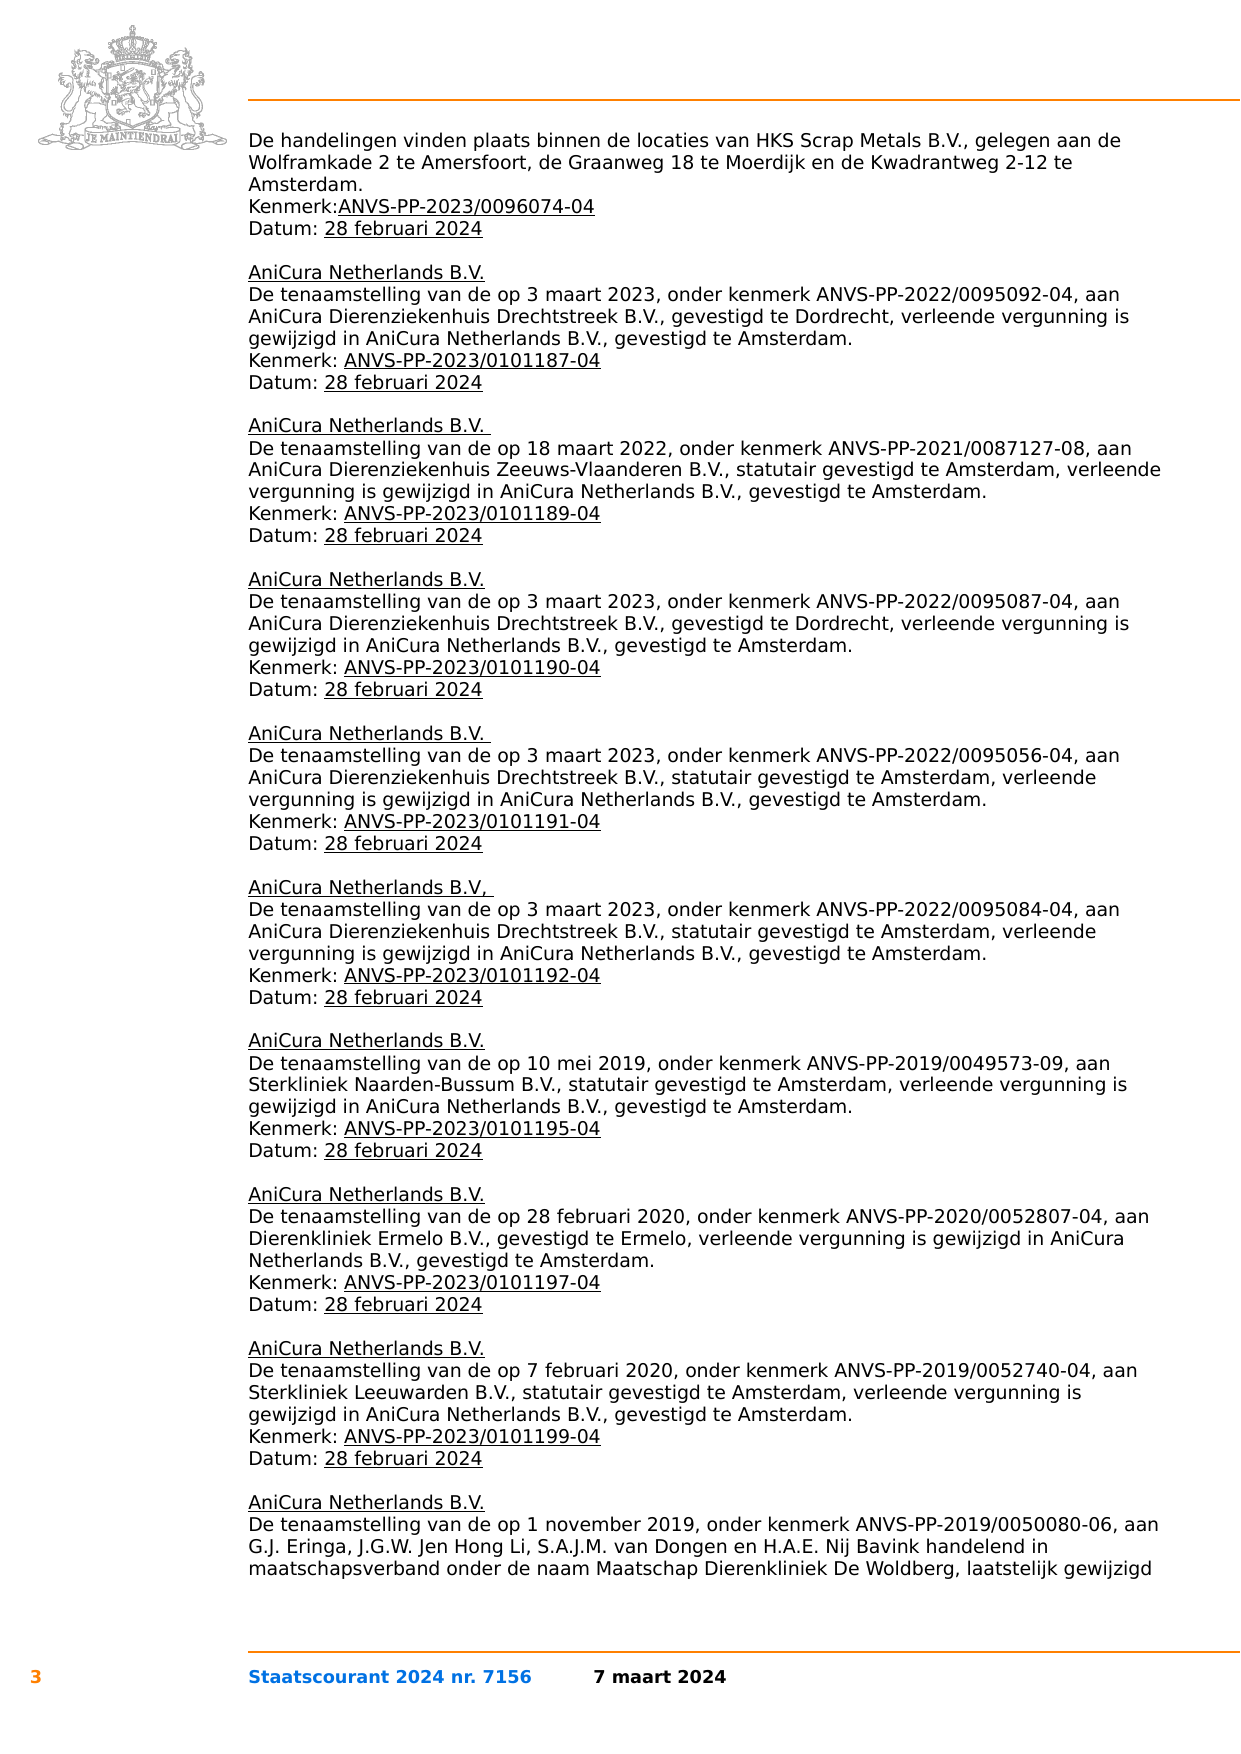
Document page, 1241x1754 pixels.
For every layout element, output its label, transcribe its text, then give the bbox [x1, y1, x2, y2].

text De tenaamstelling van de op 28 februari 2020, onder kenmerk ANVS-PP-2020/0052807-04, aan Dierenkliniek Ermelo B.V., gevestigd te Ermelo, verleende vergunning is gewijzigd in AniCura Netherlands B.V., gevestigd te Amsterdam. [248, 1206, 1163, 1272]
text AniCura Netherlands B.V. [248, 723, 1163, 745]
text AniCura Netherlands B.V, [248, 877, 1163, 899]
text Datum: 28 februari 2024 [248, 987, 1163, 1008]
text Kenmerk: ANVS-PP-2023/0101187-04 [248, 349, 1163, 372]
text AniCura Netherlands B.V. [248, 569, 1163, 591]
text De tenaamstelling van de op 18 maart 2022, onder kenmerk ANVS-PP-2021/0087127-08, aan AniCura Dierenziekenhuis Zeeuws-Vlaanderen B.V., statutair gevestigd te Amsterdam, verleende vergunning is gewijzigd in AniCura Netherlands B.V., gevestigd te Amsterdam. [248, 437, 1163, 503]
text Kenmerk: ANVS-PP-2023/0101192-04 [248, 964, 1163, 987]
text AniCura Netherlands B.V. [248, 1338, 1163, 1360]
text De tenaamstelling van de op 1 november 2019, onder kenmerk ANVS-PP-2019/0050080-06, aan G.J. Eringa, J.G.W. Jen Hong Li, S.A.J.M. van Dongen en H.A.E. Nij Bavink handelend in maatschapsverband onder de naam Maatschap Dierenkliniek De Woldberg, laatstelijk gewijzigd [248, 1514, 1163, 1579]
text Kenmerk: ANVS-PP-2023/0101189-04 [248, 503, 1163, 525]
text AniCura Netherlands B.V. [248, 1184, 1163, 1206]
text Datum: 28 februari 2024 [248, 525, 1163, 547]
text Datum: 28 februari 2024 [248, 372, 1163, 393]
text Datum: 28 februari 2024 [248, 679, 1163, 701]
text Datum: 28 februari 2024 [248, 1140, 1163, 1162]
text Datum: 28 februari 2024 [248, 218, 1163, 240]
text Kenmerk: ANVS-PP-2023/0101195-04 [248, 1118, 1163, 1140]
text Kenmerk: ANVS-PP-2023/0101191-04 [248, 811, 1163, 833]
text Datum: 28 februari 2024 [248, 833, 1163, 855]
text De tenaamstelling van de op 3 maart 2023, onder kenmerk ANVS-PP-2022/0095084-04, aan AniCura Dierenziekenhuis Drechtstreek B.V., statutair gevestigd te Amsterdam, verleende vergunning is gewijzigd in AniCura Netherlands B.V., gevestigd te Amsterdam. [248, 899, 1163, 964]
text AniCura Netherlands B.V. [248, 1492, 1163, 1514]
text AniCura Netherlands B.V. [248, 262, 1163, 284]
text De tenaamstelling van de op 7 februari 2020, onder kenmerk ANVS-PP-2019/0052740-04, aan Sterkliniek Leeuwarden B.V., statutair gevestigd te Amsterdam, verleende vergunning is gewijzigd in AniCura Netherlands B.V., gevestigd te Amsterdam. [248, 1360, 1163, 1426]
text Kenmerk: ANVS-PP-2023/0101190-04 [248, 657, 1163, 679]
text AniCura Netherlands B.V. [248, 1030, 1163, 1052]
text Kenmerk:ANVS-PP-2023/0096074-04 [248, 196, 1163, 218]
text Datum: 28 februari 2024 [248, 1448, 1163, 1470]
text De tenaamstelling van de op 3 maart 2023, onder kenmerk ANVS-PP-2022/0095087-04, aan AniCura Dierenziekenhuis Drechtstreek B.V., gevestigd te Dordrecht, verleende vergunning is gewijzigd in AniCura Netherlands B.V., gevestigd te Amsterdam. [248, 591, 1163, 657]
text Datum: 28 februari 2024 [248, 1294, 1163, 1316]
text Kenmerk: ANVS-PP-2023/0101199-04 [248, 1426, 1163, 1448]
text De tenaamstelling van de op 10 mei 2019, onder kenmerk ANVS-PP-2019/0049573-09, aan Sterkliniek Naarden-Bussum B.V., statutair gevestigd te Amsterdam, verleende vergunning is gewijzigd in AniCura Netherlands B.V., gevestigd te Amsterdam. [248, 1052, 1163, 1118]
text De tenaamstelling van de op 3 maart 2023, onder kenmerk ANVS-PP-2022/0095092-04, aan AniCura Dierenziekenhuis Drechtstreek B.V., gevestigd te Dordrecht, verleende vergunning is gewijzigd in AniCura Netherlands B.V., gevestigd te Amsterdam. [248, 284, 1163, 349]
picture [38, 25, 227, 150]
text Kenmerk: ANVS-PP-2023/0101197-04 [248, 1272, 1163, 1294]
text AniCura Netherlands B.V. [248, 415, 1163, 437]
text De tenaamstelling van de op 3 maart 2023, onder kenmerk ANVS-PP-2022/0095056-04, aan AniCura Dierenziekenhuis Drechtstreek B.V., statutair gevestigd te Amsterdam, verleende vergunning is gewijzigd in AniCura Netherlands B.V., gevestigd te Amsterdam. [248, 745, 1163, 811]
text De handelingen vinden plaats binnen de locaties van HKS Scrap Metals B.V., gelegen aan de Wolframkade 2 te Amersfoort, de Graanweg 18 te Moerdijk en de Kwadrantweg 2-12 te Amsterdam. [248, 130, 1163, 196]
